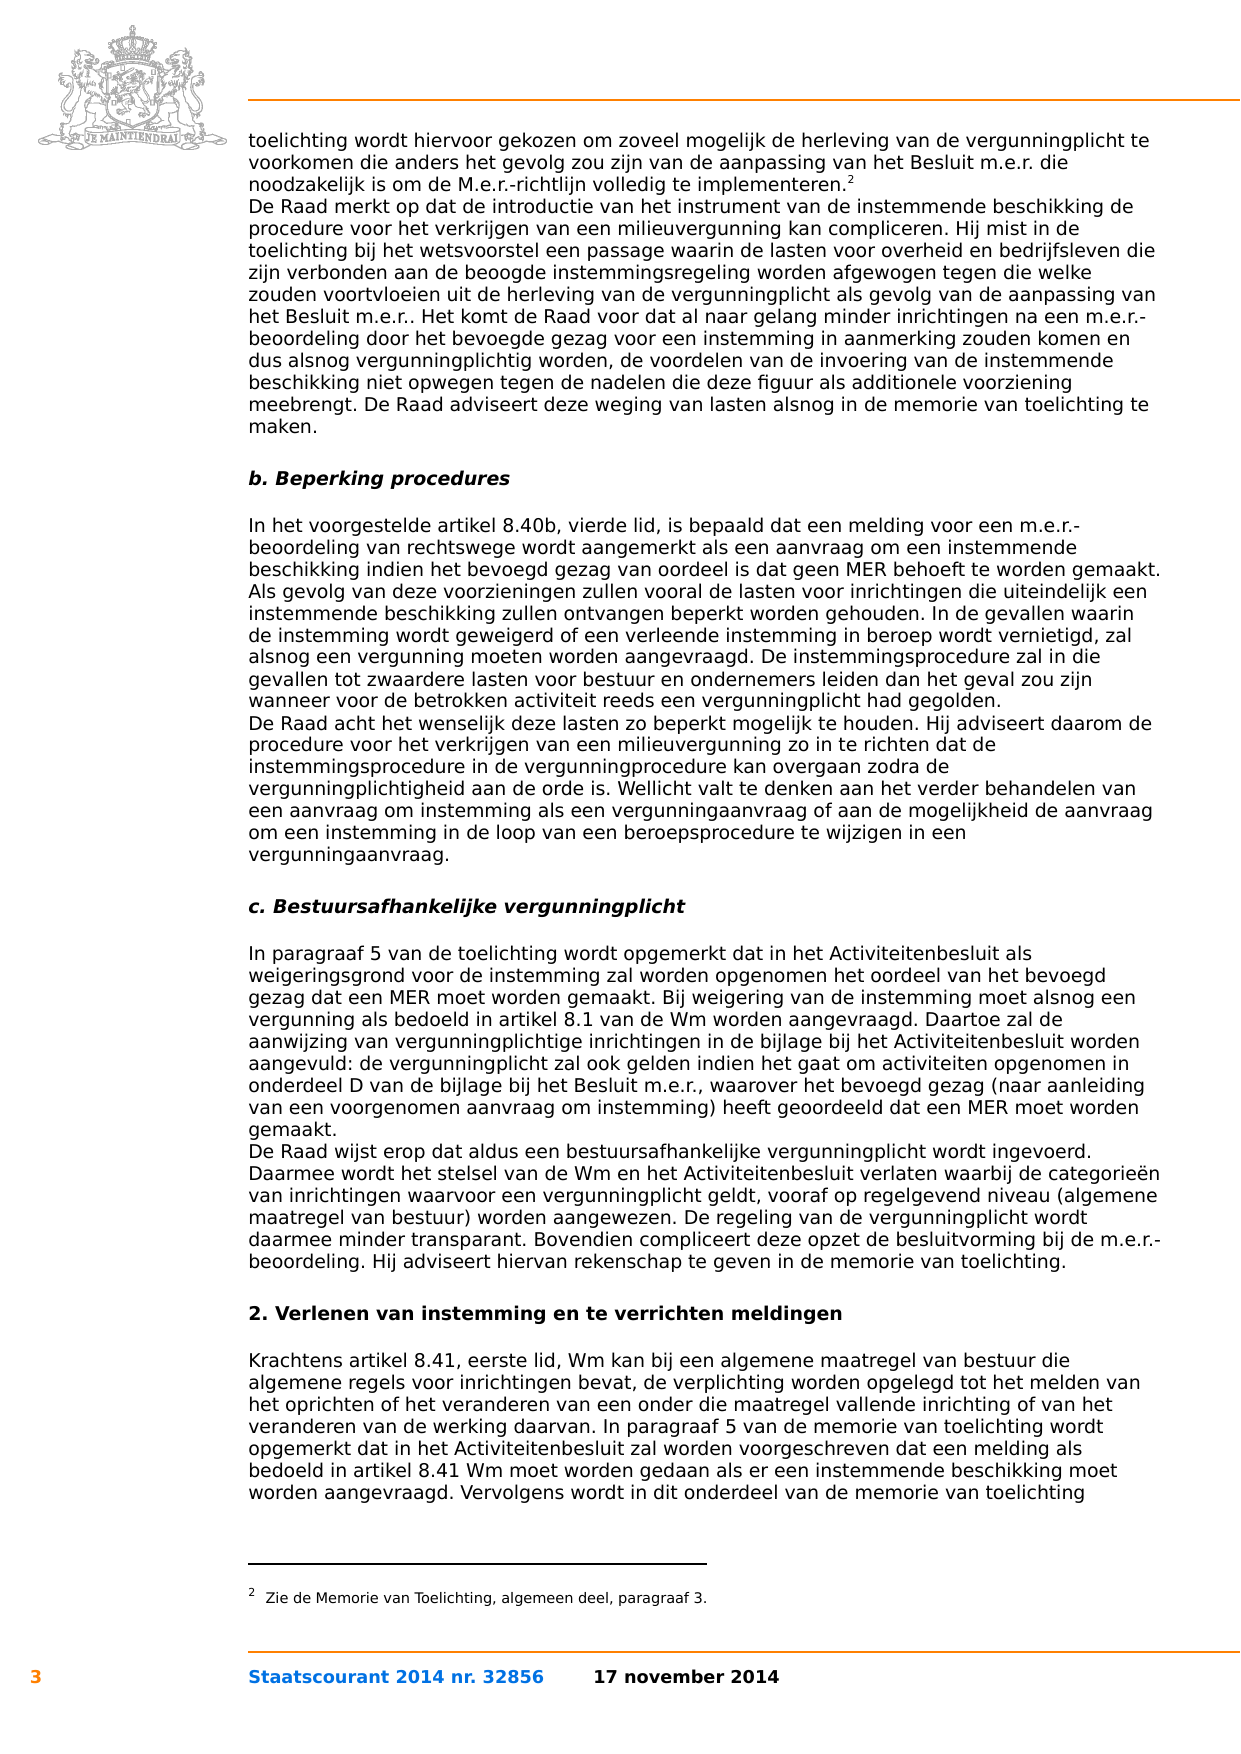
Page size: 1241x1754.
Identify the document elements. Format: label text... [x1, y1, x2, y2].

subtitle b. Beperking procedures [248, 468, 1163, 489]
subtitle 2. Verlenen van instemming en te verrichten meldingen [248, 1303, 1163, 1325]
subtitle c. Bestuursafhankelijke vergunningplicht [248, 896, 1163, 918]
text De Raad merkt op dat de introductie van het instrument van de instemmende beschikking de procedure voor het verkrijgen van een milieuvergunning kan compliceren. Hij mist in de toelichting bij het wetsvoorstel een passage waarin de lasten voor overheid en bedrijfsleven die zijn verbonden aan de beoogde instemmingsregeling worden afgewogen tegen die welke zouden voortvloeien uit de herleving van de vergunningplicht als gevolg van de aanpassing van het Besluit m.e.r.. Het komt de Raad voor dat al naar gelang minder inrichtingen na een m.e.r.-beoordeling door het bevoegde gezag voor een instemming in aanmerking zouden komen en dus alsnog vergunningplichtig worden, de voordelen van de invoering van de instemmende beschikking niet opwegen tegen de nadelen die deze figuur als additionele voorziening meebrengt. De Raad adviseert deze weging van lasten alsnog in de memorie van toelichting te maken. [248, 196, 1163, 438]
text In paragraaf 5 van de toelichting wordt opgemerkt dat in het Activiteitenbesluit als weigeringsgrond voor de instemming zal worden opgenomen het oordeel van het bevoegd gezag dat een MER moet worden gemaakt. Bij weigering van de instemming moet alsnog een vergunning als bedoeld in artikel 8.1 van de Wm worden aangevraagd. Daartoe zal de aanwijzing van vergunningplichtige inrichtingen in de bijlage bij het Activiteitenbesluit worden aangevuld: de vergunningplicht zal ook gelden indien het gaat om activiteiten opgenomen in onderdeel D van de bijlage bij het Besluit m.e.r., waarover het bevoegd gezag (naar aanleiding van een voorgenomen aanvraag om instemming) heeft geoordeeld dat een MER moet worden gemaakt. [248, 943, 1163, 1141]
picture [38, 25, 227, 150]
text toelichting wordt hiervoor gekozen om zoveel mogelijk de herleving van de vergunningplicht te voorkomen die anders het gevolg zou zijn van de aanpassing van het Besluit m.e.r. die noodzakelijk is om de M.e.r.-richtlijn volledig te implementeren. [248, 130, 1163, 196]
text De Raad wijst erop dat aldus een bestuursafhankelijke vergunningplicht wordt ingevoerd. Daarmee wordt het stelsel van de Wm en het Activiteitenbesluit verlaten waarbij de categorieën van inrichtingen waarvoor een vergunningplicht geldt, vooraf op regelgevend niveau (algemene maatregel van bestuur) worden aangewezen. De regeling van de vergunningplicht wordt daarmee minder transparant. Bovendien compliceert deze opzet de besluitvorming bij de m.e.r.-beoordeling. Hij adviseert hiervan rekenschap te geven in de memorie van toelichting. [248, 1141, 1163, 1273]
text Zie de Memorie van Toelichting, algemeen deel, paragraaf 3. [248, 1586, 1163, 1608]
text Krachtens artikel 8.41, eerste lid, Wm kan bij een algemene maatregel van bestuur die algemene regels voor inrichtingen bevat, de verplichting worden opgelegd tot het melden van het oprichten of het veranderen van een onder die maatregel vallende inrichting of van het veranderen van de werking daarvan. In paragraaf 5 van de memorie van toelichting wordt opgemerkt dat in het Activiteitenbesluit zal worden voorgeschreven dat een melding als bedoeld in artikel 8.41 Wm moet worden gedaan als er een instemmende beschikking moet worden aangevraagd. Vervolgens wordt in dit onderdeel van de memorie van toelichting [248, 1350, 1163, 1504]
text In het voorgestelde artikel 8.40b, vierde lid, is bepaald dat een melding voor een m.e.r.-beoordeling van rechtswege wordt aangemerkt als een aanvraag om een instemmende beschikking indien het bevoegd gezag van oordeel is dat geen MER behoeft te worden gemaakt. Als gevolg van deze voorzieningen zullen vooral de lasten voor inrichtingen die uiteindelijk een instemmende beschikking zullen ontvangen beperkt worden gehouden. In de gevallen waarin de instemming wordt geweigerd of een verleende instemming in beroep wordt vernietigd, zal alsnog een vergunning moeten worden aangevraagd. De instemmingsprocedure zal in die gevallen tot zwaardere lasten voor bestuur en ondernemers leiden dan het geval zou zijn wanneer voor de betrokken activiteit reeds een vergunningplicht had gegolden. [248, 514, 1163, 712]
text De Raad acht het wenselijk deze lasten zo beperkt mogelijk te houden. Hij adviseert daarom de procedure voor het verkrijgen van een milieuvergunning zo in te richten dat de instemmingsprocedure in de vergunningprocedure kan overgaan zodra de vergunningplichtigheid aan de orde is. Wellicht valt te denken aan het verder behandelen van een aanvraag om instemming als een vergunningaanvraag of aan de mogelijkheid de aanvraag om een instemming in de loop van een beroepsprocedure te wijzigen in een vergunningaanvraag. [248, 712, 1163, 866]
